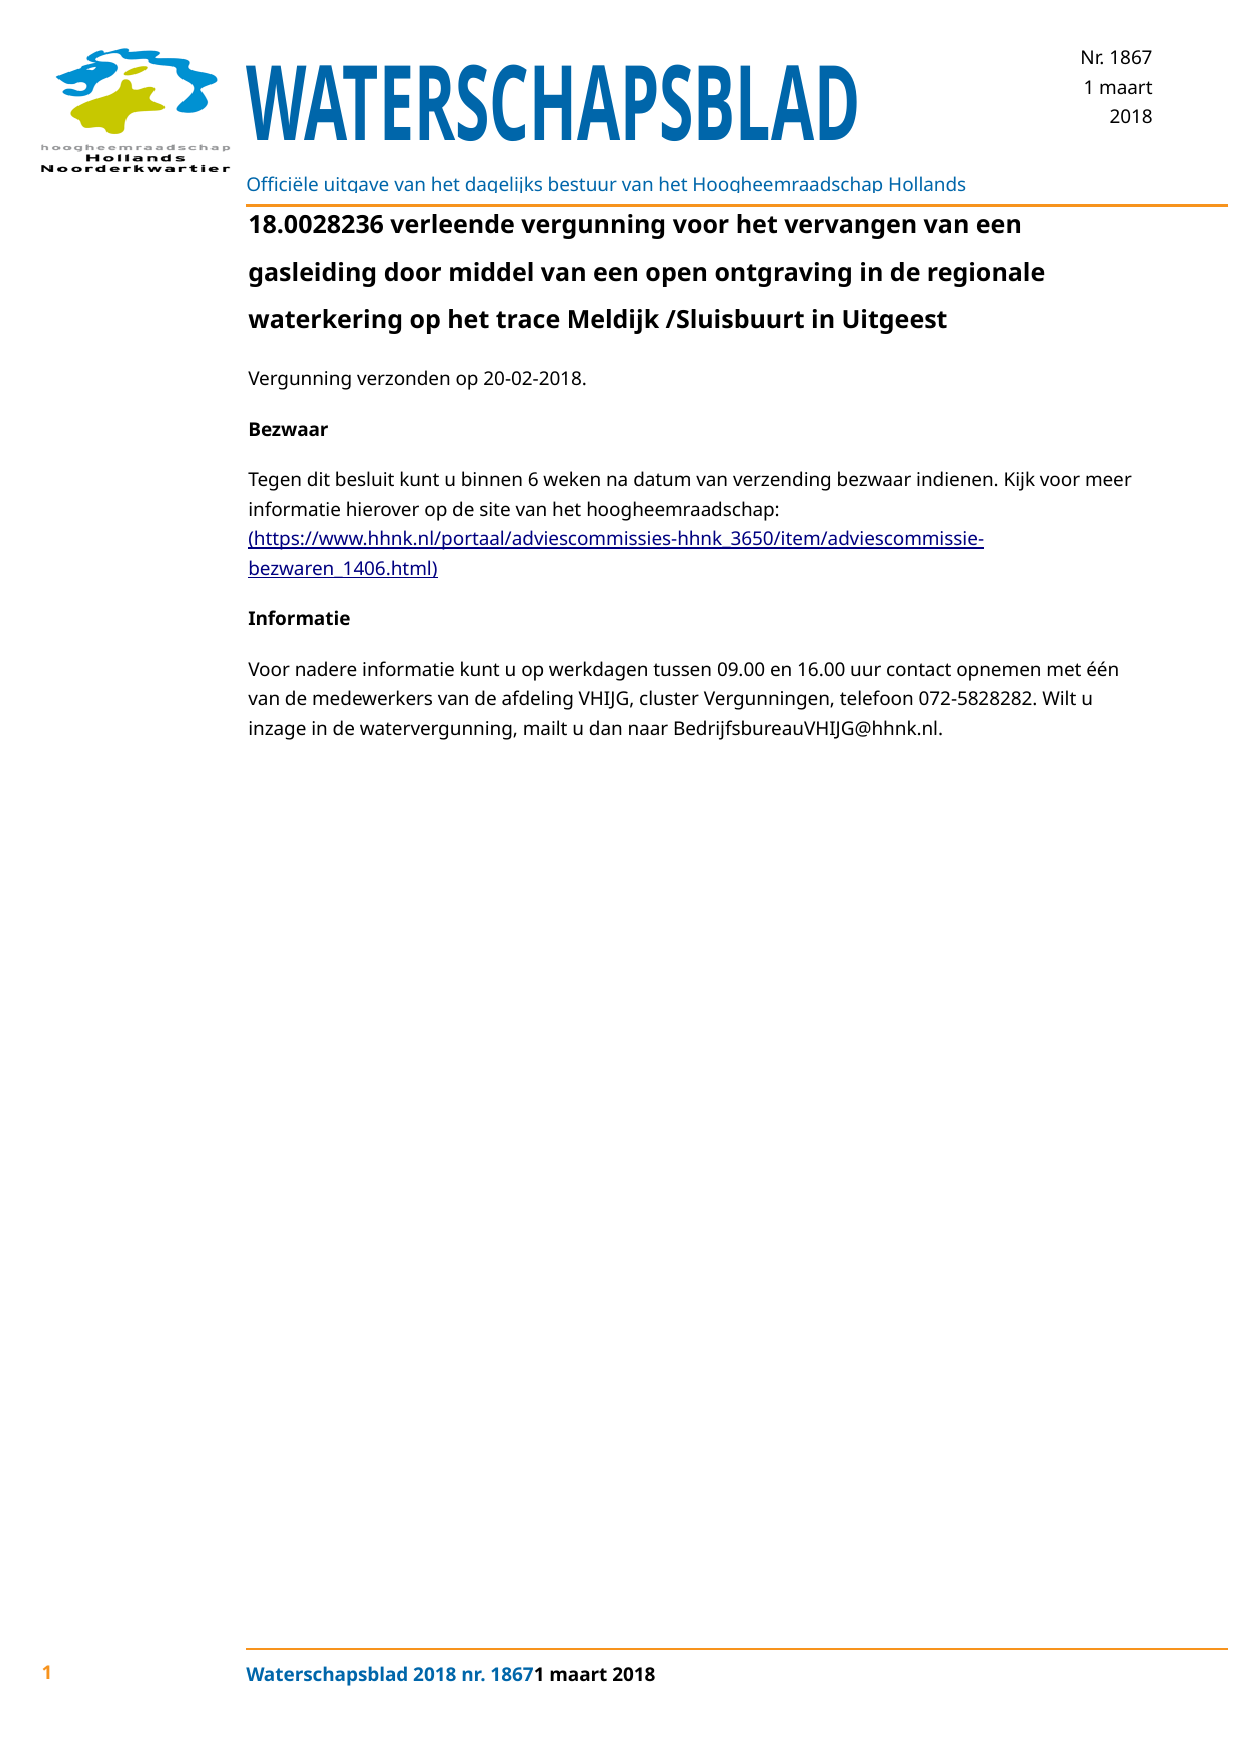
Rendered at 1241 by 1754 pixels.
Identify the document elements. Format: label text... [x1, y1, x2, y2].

text Tegen dit besluit kunt u binnen 6 weken na datum van verzending bezwaar indienen. Kijk voor meer informatie hierover op de site van het hoogheemraadschap: (https://www.hhnk.nl/portaal/adviescommissies-hhnk_3650/item/adviescommissie-bezwaren_1406.html) [248, 466, 1152, 581]
text Vergunning verzonden op 20-02-2018. [248, 366, 1152, 391]
text 18.0028236 verleende vergunning voor het vervangen van een gasleiding door middel van een open ontgraving in de regionale waterkering op het trace Meldijk /Sluisbuurt in Uitgeest [248, 207, 1152, 336]
picture [41, 47, 231, 172]
text Informatie [248, 606, 1152, 631]
text Bezwaar [248, 416, 1152, 442]
text Voor nadere informatie kunt u op werkdagen tussen 09.00 en 16.00 uur contact opnemen met één van de medewerkers van de afdeling VHIJG, cluster Vergunningen, telefoon 072-5828282. Wilt u inzage in de watervergunning, mailt u dan naar BedrijfsbureauVHIJG@hhnk.nl. [248, 656, 1152, 741]
